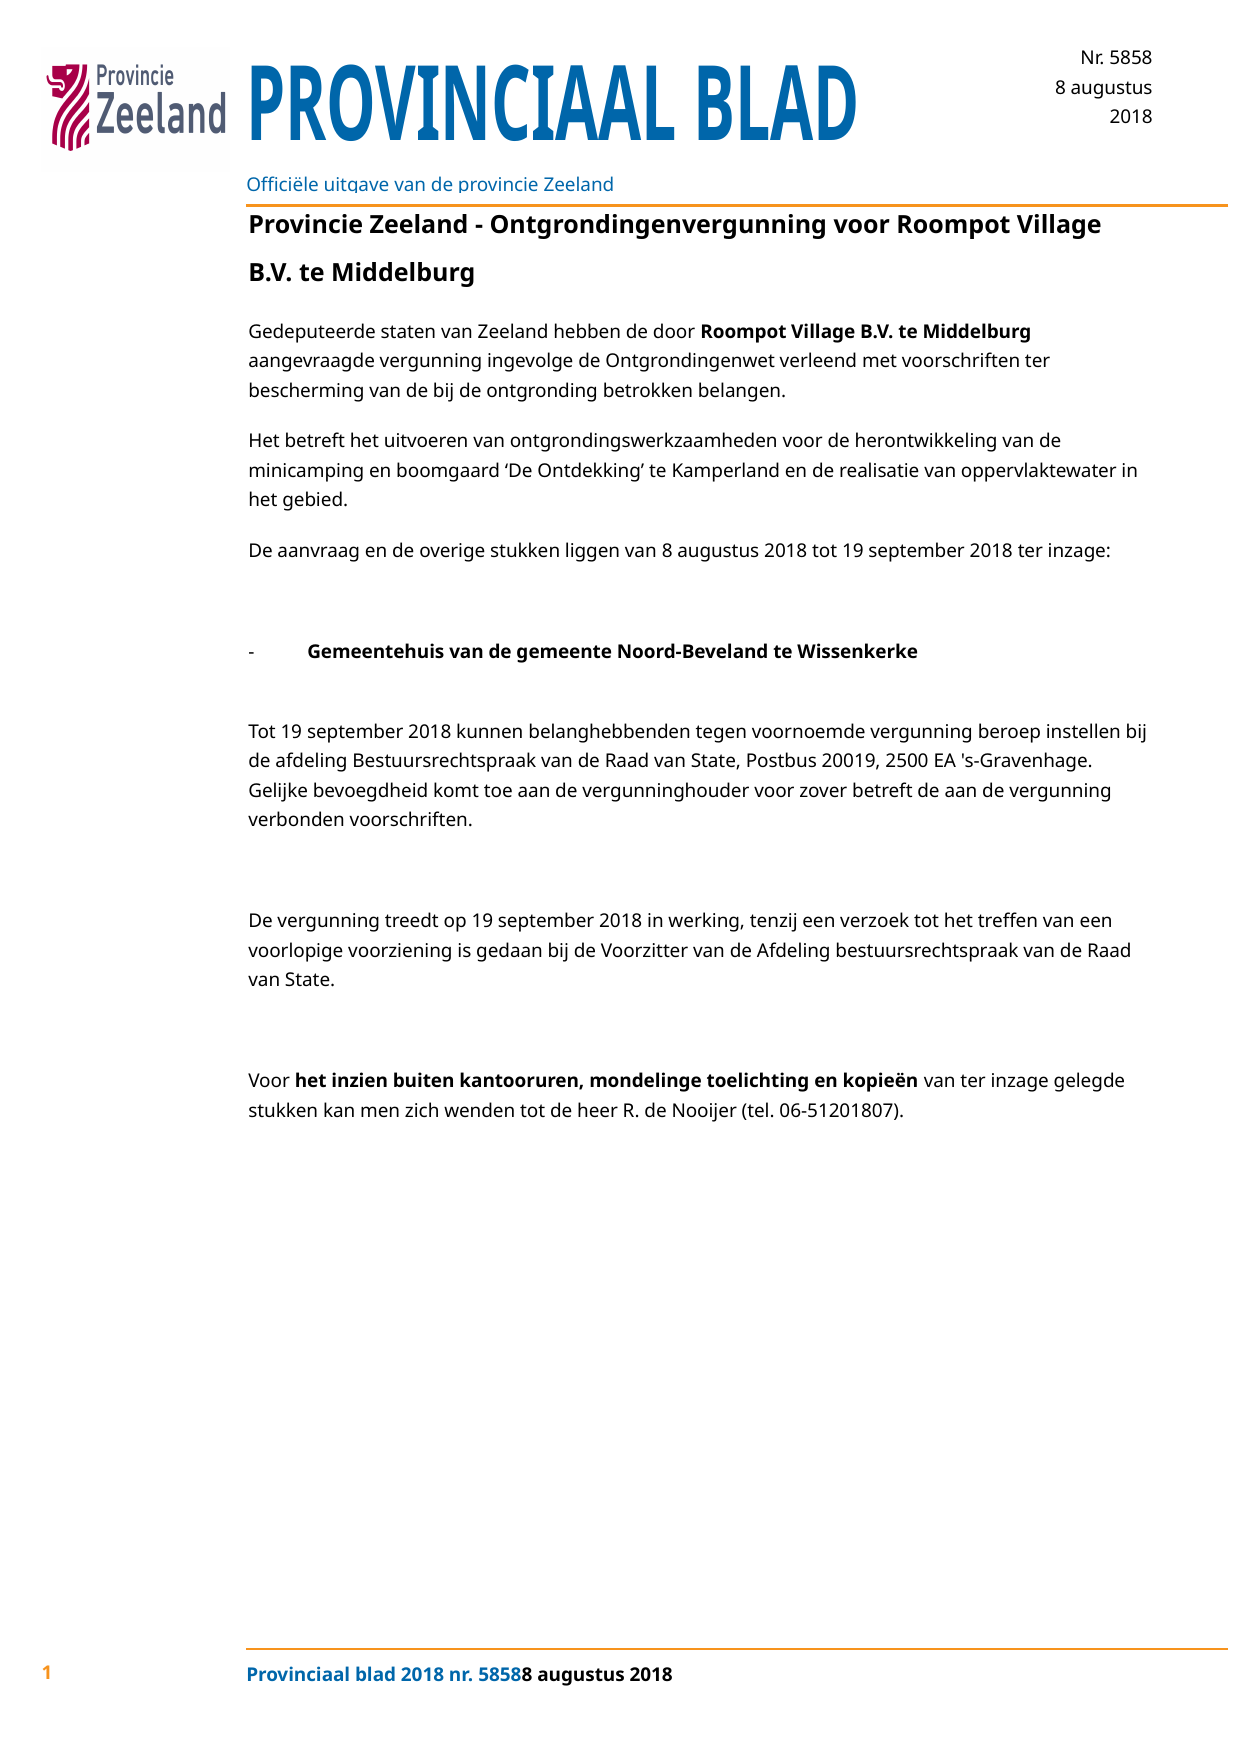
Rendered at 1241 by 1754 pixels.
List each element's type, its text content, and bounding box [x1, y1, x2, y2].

text Gedeputeerde staten van Zeeland hebben de door Roompot Village B.V. te Middelburg aangevraagde vergunning ingevolge de Ontgrondingenwet verleend met voorschriften ter bescherming van de bij de ontgronding betrokken belangen. [248, 318, 1152, 403]
text De aanvraag en de overige stukken liggen van 8 augustus 2018 tot 19 september 2018 ter inzage: [248, 537, 1152, 563]
text Tot 19 september 2018 kunnen belanghebbenden tegen voornoemde vergunning beroep instellen bij de afdeling Bestuursrechtspraak van de Raad van State, Postbus 20019, 2500 EA 's-Gravenhage. Gelijke bevoegdheid komt toe aan de vergunninghouder voor zover betreft de aan de vergunning verbonden voorschriften. [248, 718, 1152, 832]
text De vergunning treedt op 19 september 2018 in werking, tenzij een verzoek tot het treffen van een voorlopige voorziening is gedaan bij de Voorzitter van de Afdeling bestuursrechtspraak van de Raad van State. [248, 907, 1152, 992]
list Gemeentehuis van de gemeente Noord-Beveland te Wissenkerke [248, 638, 1152, 664]
text Het betreft het uitvoeren van ontgrondingswerkzaamheden voor de herontwikkeling van de minicamping en boomgaard ‘De Ontdekking’ te Kamperland en de realisatie van oppervlaktewater in het gebied. [248, 427, 1152, 512]
text Provincie Zeeland - Ontgrondingenvergunning voor Roompot Village B.V. te Middelburg [248, 207, 1152, 288]
picture [41, 47, 231, 172]
text Voor het inzien buiten kantooruren, mondelinge toelichting en kopieën van ter inzage gelegde stukken kan men zich wenden tot de heer R. de Nooijer (tel. 06-51201807). [248, 1067, 1152, 1123]
